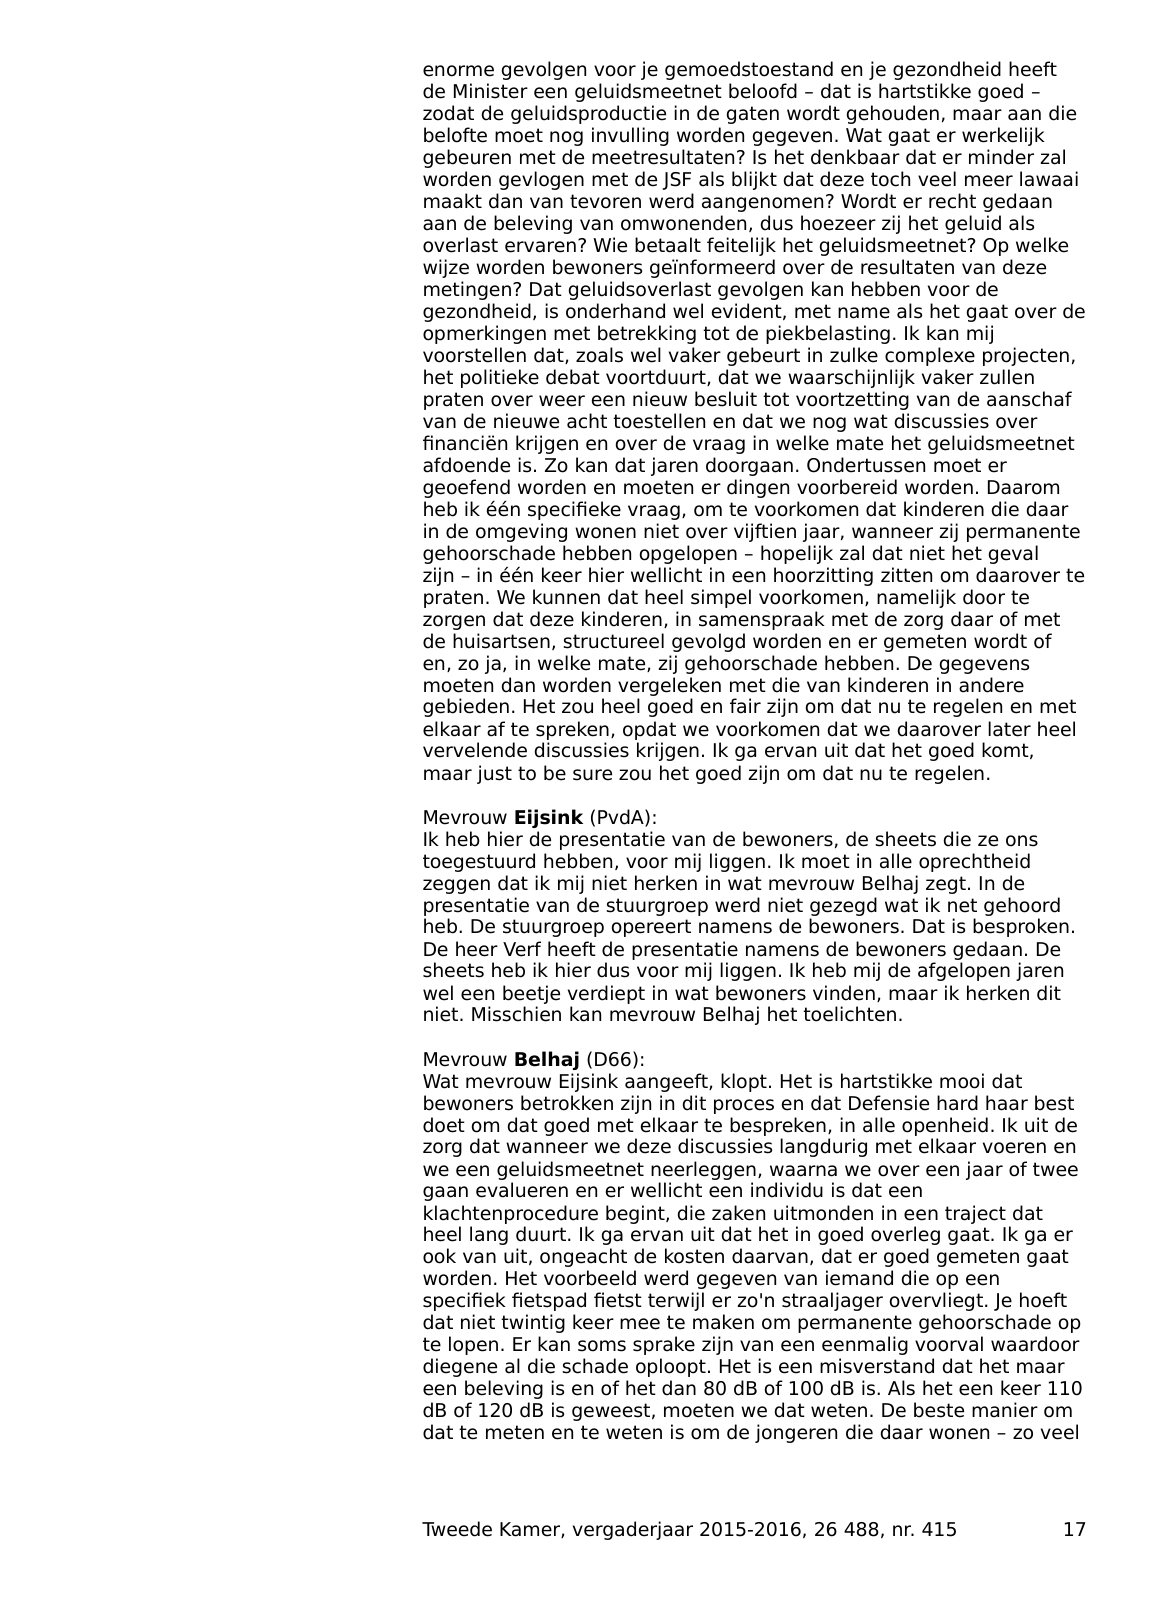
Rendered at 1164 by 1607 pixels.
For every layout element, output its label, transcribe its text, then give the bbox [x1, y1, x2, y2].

text Ik heb hier de presentatie van de bewoners, de sheets die ze ons toegestuurd hebben, voor mij liggen. Ik moet in alle oprechtheid zeggen dat ik mij niet herken in wat mevrouw Belhaj zegt. In de presentatie van de stuurgroep werd niet gezegd wat ik net gehoord heb. De stuurgroep opereert namens de bewoners. Dat is besproken. De heer Verf heeft de presentatie namens de bewoners gedaan. De sheets heb ik hier dus voor mij liggen. Ik heb mij de afgelopen jaren wel een beetje verdiept in wat bewoners vinden, maar ik herken dit niet. Misschien kan mevrouw Belhaj het toelichten. [422, 828, 1087, 1026]
text Wat mevrouw Eijsink aangeeft, klopt. Het is hartstikke mooi dat bewoners betrokken zijn in dit proces en dat Defensie hard haar best doet om dat goed met elkaar te bespreken, in alle openheid. Ik uit de zorg dat wanneer we deze discussies langdurig met elkaar voeren en we een geluidsmeetnet neerleggen, waarna we over een jaar of twee gaan evalueren en er wellicht een individu is dat een klachtenprocedure begint, die zaken uitmonden in een traject dat heel lang duurt. Ik ga ervan uit dat het in goed overleg gaat. Ik ga er ook van uit, ongeacht de kosten daarvan, dat er goed gemeten gaat worden. Het voorbeeld werd gegeven van iemand die op een specifiek fietspad fietst terwijl er zo'n straaljager overvliegt. Je hoeft dat niet twintig keer mee te maken om permanente gehoorschade op te lopen. Er kan soms sprake zijn van een eenmalig voorval waardoor diegene al die schade oploopt. Het is een misverstand dat het maar een beleving is en of het dan 80 dB of 100 dB is. Als het een keer 110 dB of 120 dB is geweest, moeten we dat weten. De beste manier om dat te meten en te weten is om de jongeren die daar wonen – zo veel [422, 1071, 1087, 1444]
text Mevrouw Eijsink (PvdA): [422, 807, 1087, 828]
text enorme gevolgen voor je gemoedstoestand en je gezondheid heeft de Minister een geluidsmeetnet beloofd – dat is hartstikke goed – zodat de geluidsproductie in de gaten wordt gehouden, maar aan die belofte moet nog invulling worden gegeven. Wat gaat er werkelijk gebeuren met de meetresultaten? Is het denkbaar dat er minder zal worden gevlogen met de JSF als blijkt dat deze toch veel meer lawaai maakt dan van tevoren werd aangenomen? Wordt er recht gedaan aan de beleving van omwonenden, dus hoezeer zij het geluid als overlast ervaren? Wie betaalt feitelijk het geluidsmeetnet? Op welke wijze worden bewoners geïnformeerd over de resultaten van deze metingen? Dat geluidsoverlast gevolgen kan hebben voor de gezondheid, is onderhand wel evident, met name als het gaat over de opmerkingen met betrekking tot de piekbelasting. Ik kan mij voorstellen dat, zoals wel vaker gebeurt in zulke complexe projecten, het politieke debat voortduurt, dat we waarschijnlijk vaker zullen praten over weer een nieuw besluit tot voortzetting van de aanschaf van de nieuwe acht toestellen en dat we nog wat discussies over financiën krijgen en over de vraag in welke mate het geluidsmeetnet afdoende is. Zo kan dat jaren doorgaan. Ondertussen moet er geoefend worden en moeten er dingen voorbereid worden. Daarom heb ik één specifieke vraag, om te voorkomen dat kinderen die daar in de omgeving wonen niet over vijftien jaar, wanneer zij permanente gehoorschade hebben opgelopen – hopelijk zal dat niet het geval zijn – in één keer hier wellicht in een hoorzitting zitten om daarover te praten. We kunnen dat heel simpel voorkomen, namelijk door te zorgen dat deze kinderen, in samenspraak met de zorg daar of met de huisartsen, structureel gevolgd worden en er gemeten wordt of en, zo ja, in welke mate, zij gehoorschade hebben. De gegevens moeten dan worden vergeleken met die van kinderen in andere gebieden. Het zou heel goed en fair zijn om dat nu te regelen en met elkaar af te spreken, opdat we voorkomen dat we daarover later heel vervelende discussies krijgen. Ik ga ervan uit dat het goed komt, maar just to be sure zou het goed zijn om dat nu te regelen. [422, 59, 1087, 784]
text Mevrouw Belhaj (D66): [422, 1048, 1087, 1071]
